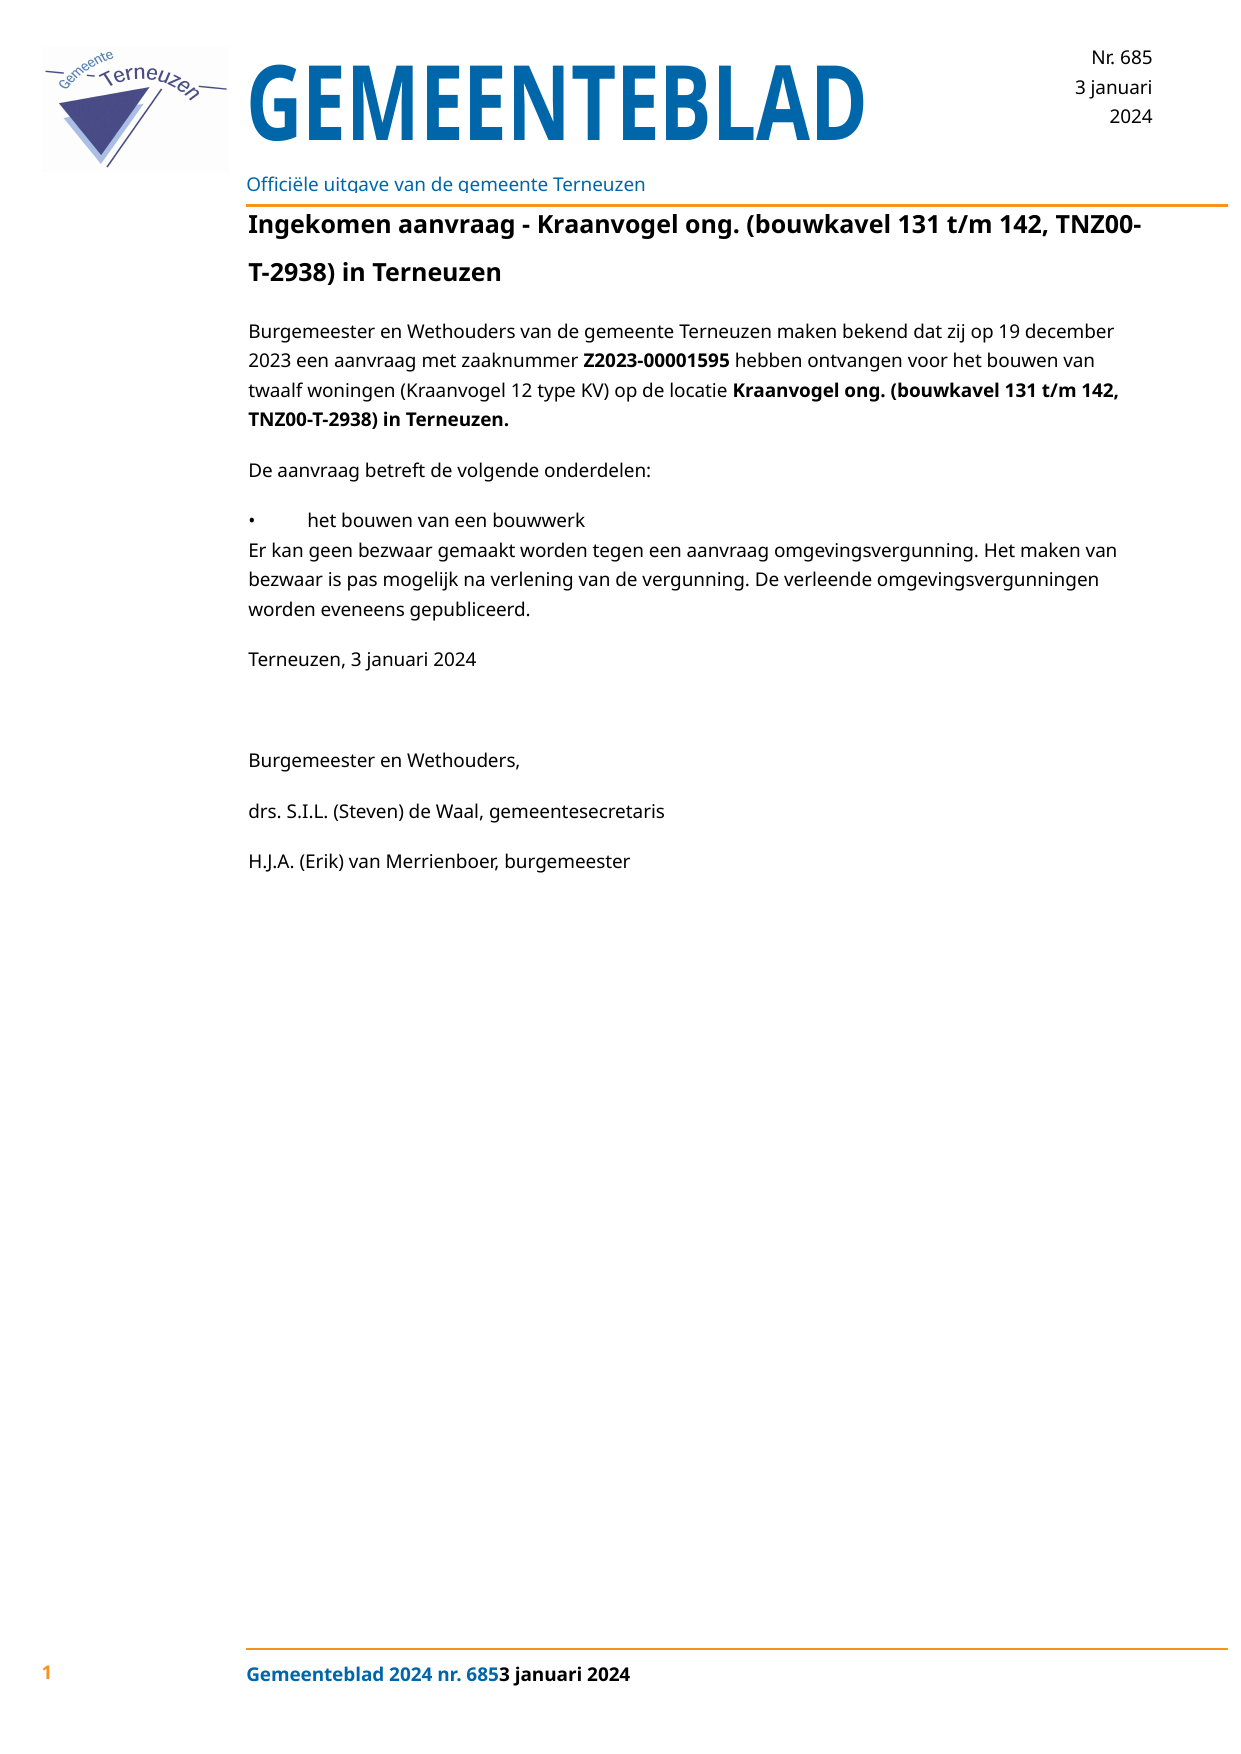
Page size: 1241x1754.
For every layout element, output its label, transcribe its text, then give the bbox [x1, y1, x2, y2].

text De aanvraag betreft de volgende onderdelen: [248, 457, 1152, 483]
text Burgemeester en Wethouders van de gemeente Terneuzen maken bekend dat zij op 19 december 2023 een aanvraag met zaaknummer Z2023-00001595 hebben ontvangen voor het bouwen van twaalf woningen (Kraanvogel 12 type KV) op de locatie Kraanvogel ong. (bouwkavel 131 t/m 142, TNZ00-T-2938) in Terneuzen. [248, 318, 1152, 432]
list het bouwen van een bouwwerk [248, 507, 1152, 533]
text Burgemeester en Wethouders, [248, 747, 1152, 773]
text H.J.A. (Erik) van Merrienboer, burgemeester [248, 848, 1152, 874]
text Ingekomen aanvraag - Kraanvogel ong. (bouwkavel 131 t/m 142, TNZ00-T-2938) in Terneuzen [248, 207, 1152, 288]
text drs. S.I.L. (Steven) de Waal, gemeentesecretaris [248, 798, 1152, 824]
picture [41, 47, 231, 172]
text Terneuzen, 3 januari 2024 [248, 647, 1152, 672]
text Er kan geen bezwaar gemaakt worden tegen een aanvraag omgevingsvergunning. Het maken van bezwaar is pas mogelijk na verlening van de vergunning. De verleende omgevingsvergunningen worden eveneens gepubliceerd. [248, 537, 1152, 622]
